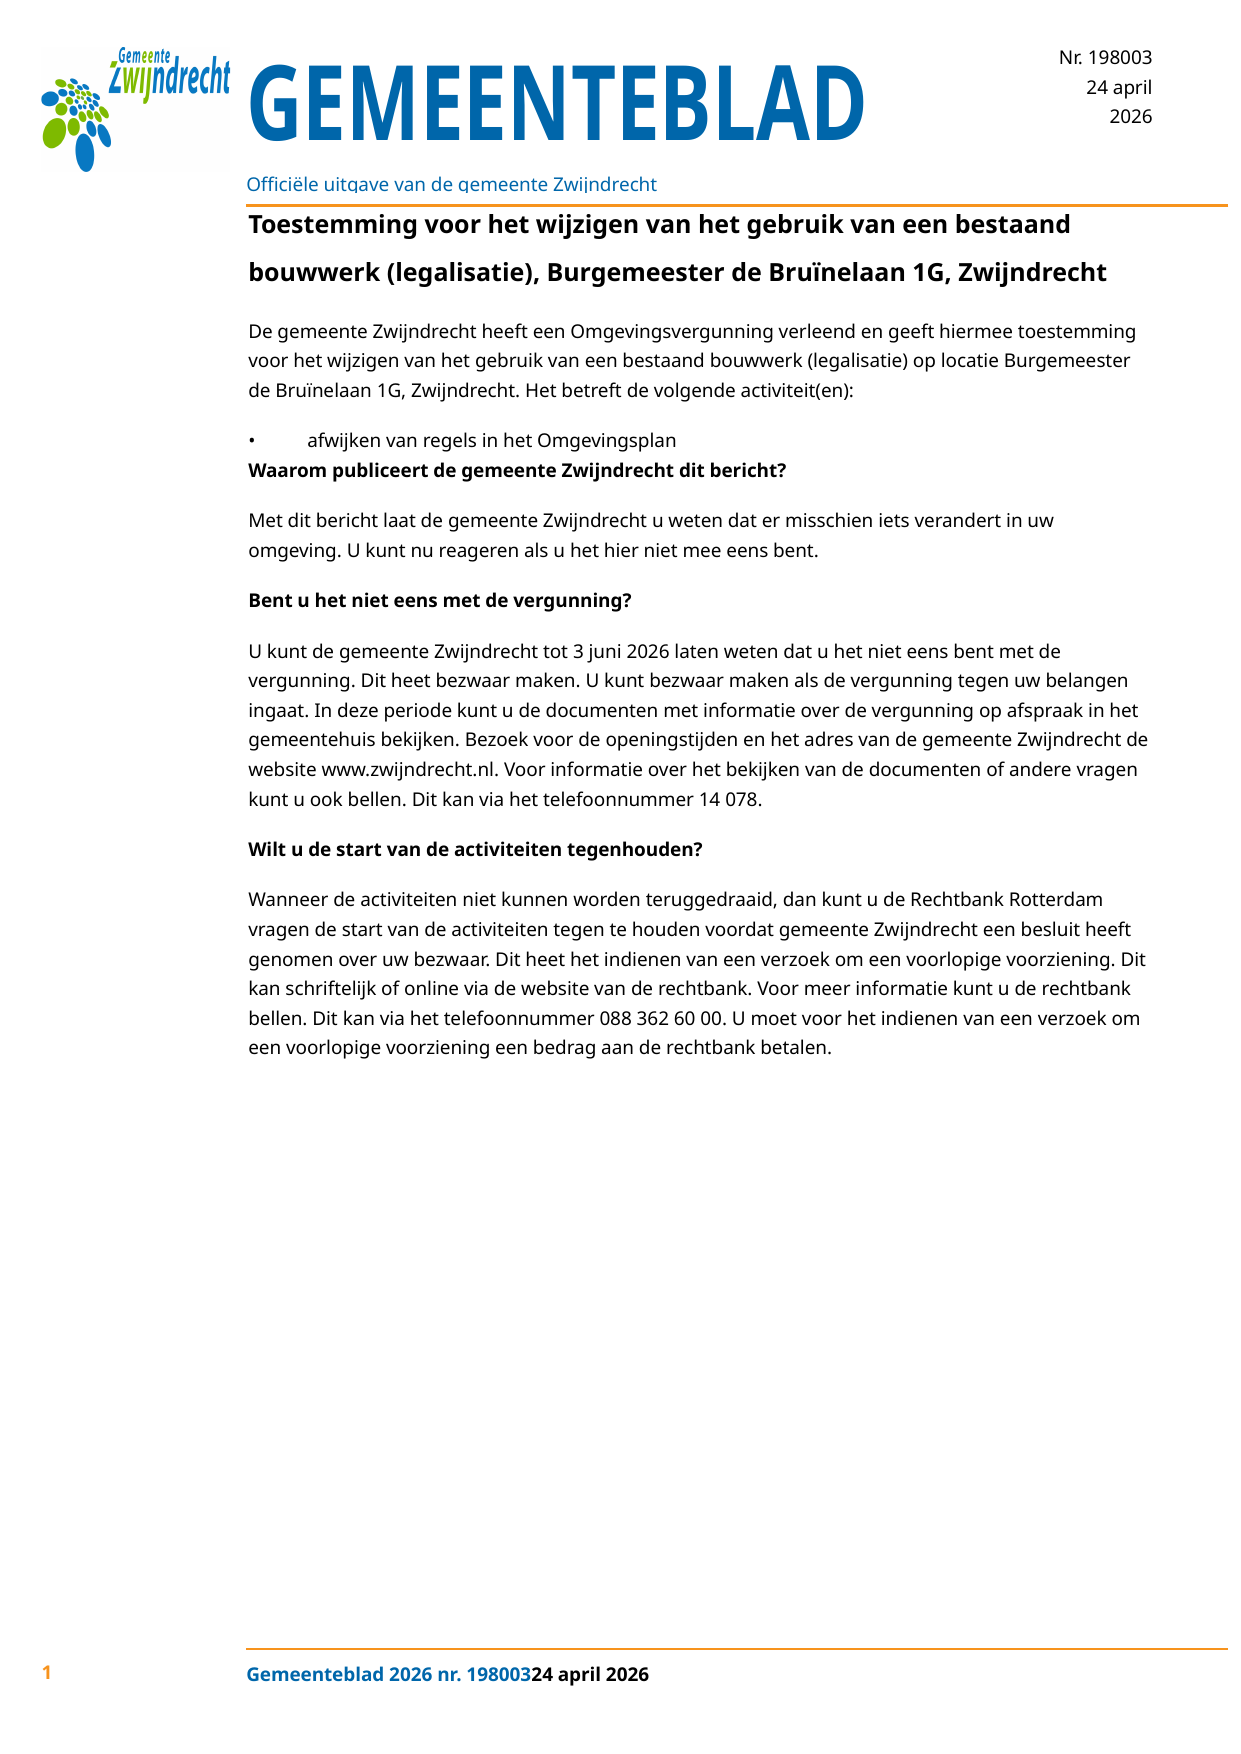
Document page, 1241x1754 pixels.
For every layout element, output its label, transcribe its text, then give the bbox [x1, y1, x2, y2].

picture [41, 47, 231, 172]
text Wilt u de start van de activiteiten tegenhouden? [248, 836, 1152, 862]
text De gemeente Zwijndrecht heeft een Omgevingsvergunning verleend en geeft hiermee toestemming voor het wijzigen van het gebruik van een bestaand bouwwerk (legalisatie) op locatie Burgemeester de Bruïnelaan 1G, Zwijndrecht. Het betreft de volgende activiteit(en): [248, 318, 1152, 403]
text U kunt de gemeente Zwijndrecht tot 3 juni 2026 laten weten dat u het niet eens bent met de vergunning. Dit heet bezwaar maken. U kunt bezwaar maken als de vergunning tegen uw belangen ingaat. In deze periode kunt u de documenten met informatie over de vergunning op afspraak in het gemeentehuis bekijken. Bezoek voor de openingstijden en het adres van de gemeente Zwijndrecht de website www.zwijndrecht.nl. Voor informatie over het bekijken van de documenten of andere vragen kunt u ook bellen. Dit kan via het telefoonnummer 14 078. [248, 638, 1152, 812]
text Wanneer de activiteiten niet kunnen worden teruggedraaid, dan kunt u de Rechtbank Rotterdam vragen de start van de activiteiten tegen te houden voordat gemeente Zwijndrecht een besluit heeft genomen over uw bezwaar. Dit heet het indienen van een verzoek om een voorlopige voorziening. Dit kan schriftelijk of online via de website van de rechtbank. Voor meer informatie kunt u de rechtbank bellen. Dit kan via het telefoonnummer 088 362 60 00. U moet voor het indienen van een verzoek om een voorlopige voorziening een bedrag aan de rechtbank betalen. [248, 887, 1152, 1060]
list afwijken van regels in het Omgevingsplan [248, 427, 1152, 453]
text Bent u het niet eens met de vergunning? [248, 587, 1152, 613]
text Toestemming voor het wijzigen van het gebruik van een bestaand bouwwerk (legalisatie), Burgemeester de Bruïnelaan 1G, Zwijndrecht [248, 207, 1152, 288]
text Waarom publiceert de gemeente Zwijndrecht dit bericht? [248, 457, 1152, 483]
text Met dit bericht laat de gemeente Zwijndrecht u weten dat er misschien iets verandert in uw omgeving. U kunt nu reageren als u het hier niet mee eens bent. [248, 507, 1152, 563]
